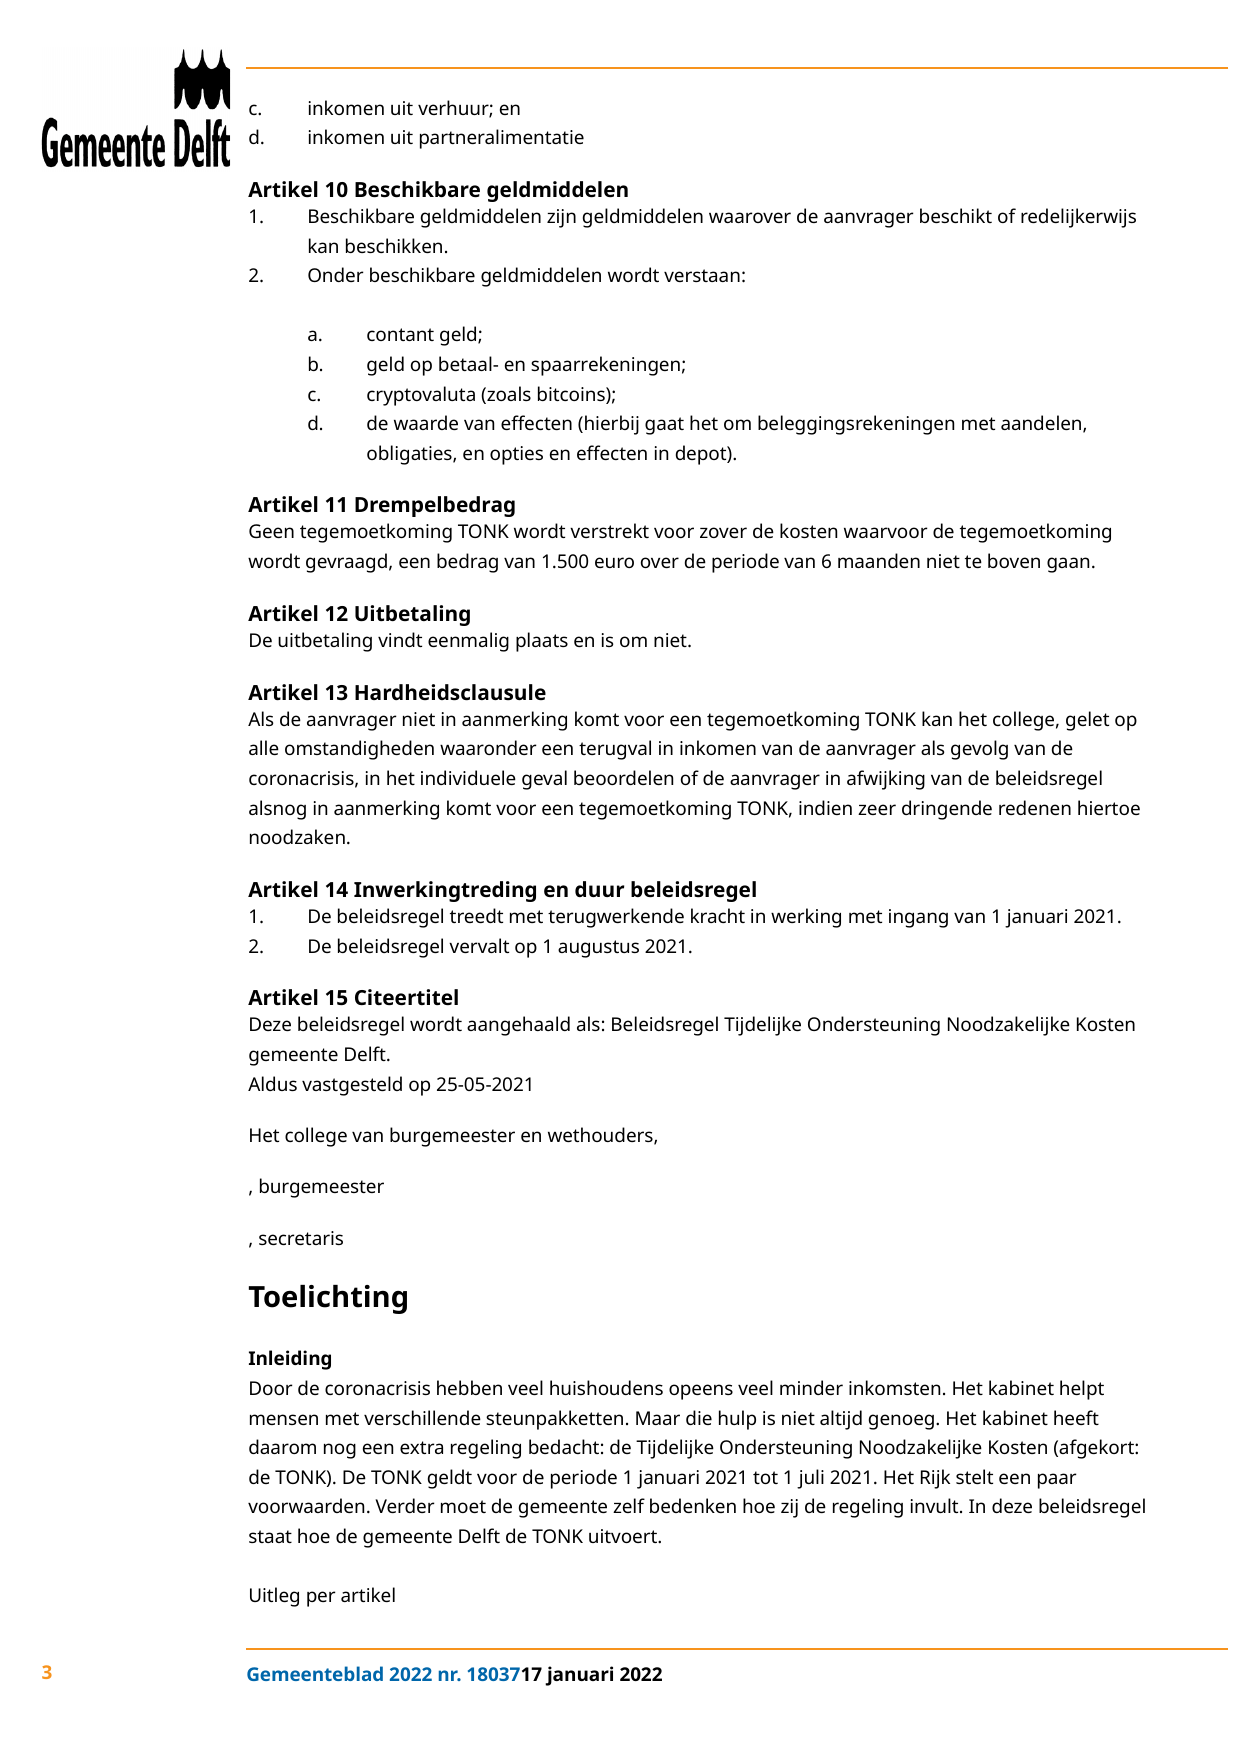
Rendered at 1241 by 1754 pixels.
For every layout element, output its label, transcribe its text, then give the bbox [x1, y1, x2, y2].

list inkomen uit verhuur; en [248, 95, 1152, 121]
picture [41, 47, 231, 172]
text Artikel 12 Uitbetaling [248, 599, 1152, 627]
list geld op betaal- en spaarrekeningen; [307, 351, 1152, 377]
text Artikel 10 Beschikbare geldmiddelen [248, 175, 1152, 203]
list De beleidsregel vervalt op 1 augustus 2021. [248, 933, 1152, 958]
list Beschikbare geldmiddelen zijn geldmiddelen waarover de aanvrager beschikt of redelijkerwijs kan beschikken. [248, 203, 1152, 258]
text De uitbetaling vindt eenmalig plaats en is om niet. [248, 627, 1152, 653]
list cryptovaluta (zoals bitcoins); [307, 381, 1152, 406]
list de waarde van effecten (hierbij gaat het om beleggingsrekeningen met aandelen, obligaties, en opties en effecten in depot). [307, 410, 1152, 466]
text Aldus vastgesteld op 25-05-2021 [248, 1071, 1152, 1097]
text , burgemeester [248, 1174, 1152, 1199]
text Door de coronacrisis hebben veel huishoudens opeens veel minder inkomsten. Het kabinet helpt mensen met verschillende steunpakketten. Maar die hulp is niet altijd genoeg. Het kabinet heeft daarom nog een extra regeling bedacht: de Tijdelijke Ondersteuning Noodzakelijke Kosten (afgekort: de TONK). De TONK geldt voor de periode 1 januari 2021 tot 1 juli 2021. Het Rijk stelt een paar voorwaarden. Verder moet de gemeente zelf bedenken hoe zij de regeling invult. In deze beleidsregel staat hoe de gemeente Delft de TONK uitvoert. [248, 1375, 1152, 1549]
text Artikel 13 Hardheidsclausule [248, 678, 1152, 706]
list inkomen uit partneralimentatie [248, 124, 1152, 150]
text Als de aanvrager niet in aanmerking komt voor een tegemoetkoming TONK kan het college, gelet op alle omstandigheden waaronder een terugval in inkomen van de aanvrager als gevolg van de coronacrisis, in het individuele geval beoordelen of de aanvrager in afwijking van de beleidsregel alsnog in aanmerking komt voor een tegemoetkoming TONK, indien zeer dringende redenen hiertoe noodzaken. [248, 706, 1152, 850]
text Inleiding [248, 1346, 1152, 1371]
text Uitleg per artikel [248, 1582, 1152, 1608]
text , secretaris [248, 1225, 1152, 1251]
list contant geld; [307, 322, 1152, 347]
list Onder beschikbare geldmiddelen wordt verstaan: [248, 262, 1152, 288]
list De beleidsregel treedt met terugwerkende kracht in werking met ingang van 1 januari 2021. [248, 903, 1152, 929]
text Toelichting [248, 1277, 1152, 1316]
text Artikel 15 Citeertitel [248, 983, 1152, 1012]
text Artikel 14 Inwerkingtreding en duur beleidsregel [248, 875, 1152, 903]
text Deze beleidsregel wordt aangehaald als: Beleidsregel Tijdelijke Ondersteuning Noodzakelijke Kosten gemeente Delft. [248, 1012, 1152, 1067]
text Geen tegemoetkoming TONK wordt verstrekt voor zover de kosten waarvoor de tegemoetkoming wordt gevraagd, een bedrag van 1.500 euro over de periode van 6 maanden niet te boven gaan. [248, 519, 1152, 574]
text Het college van burgemeester en wethouders, [248, 1122, 1152, 1148]
text Artikel 11 Drempelbedrag [248, 490, 1152, 519]
